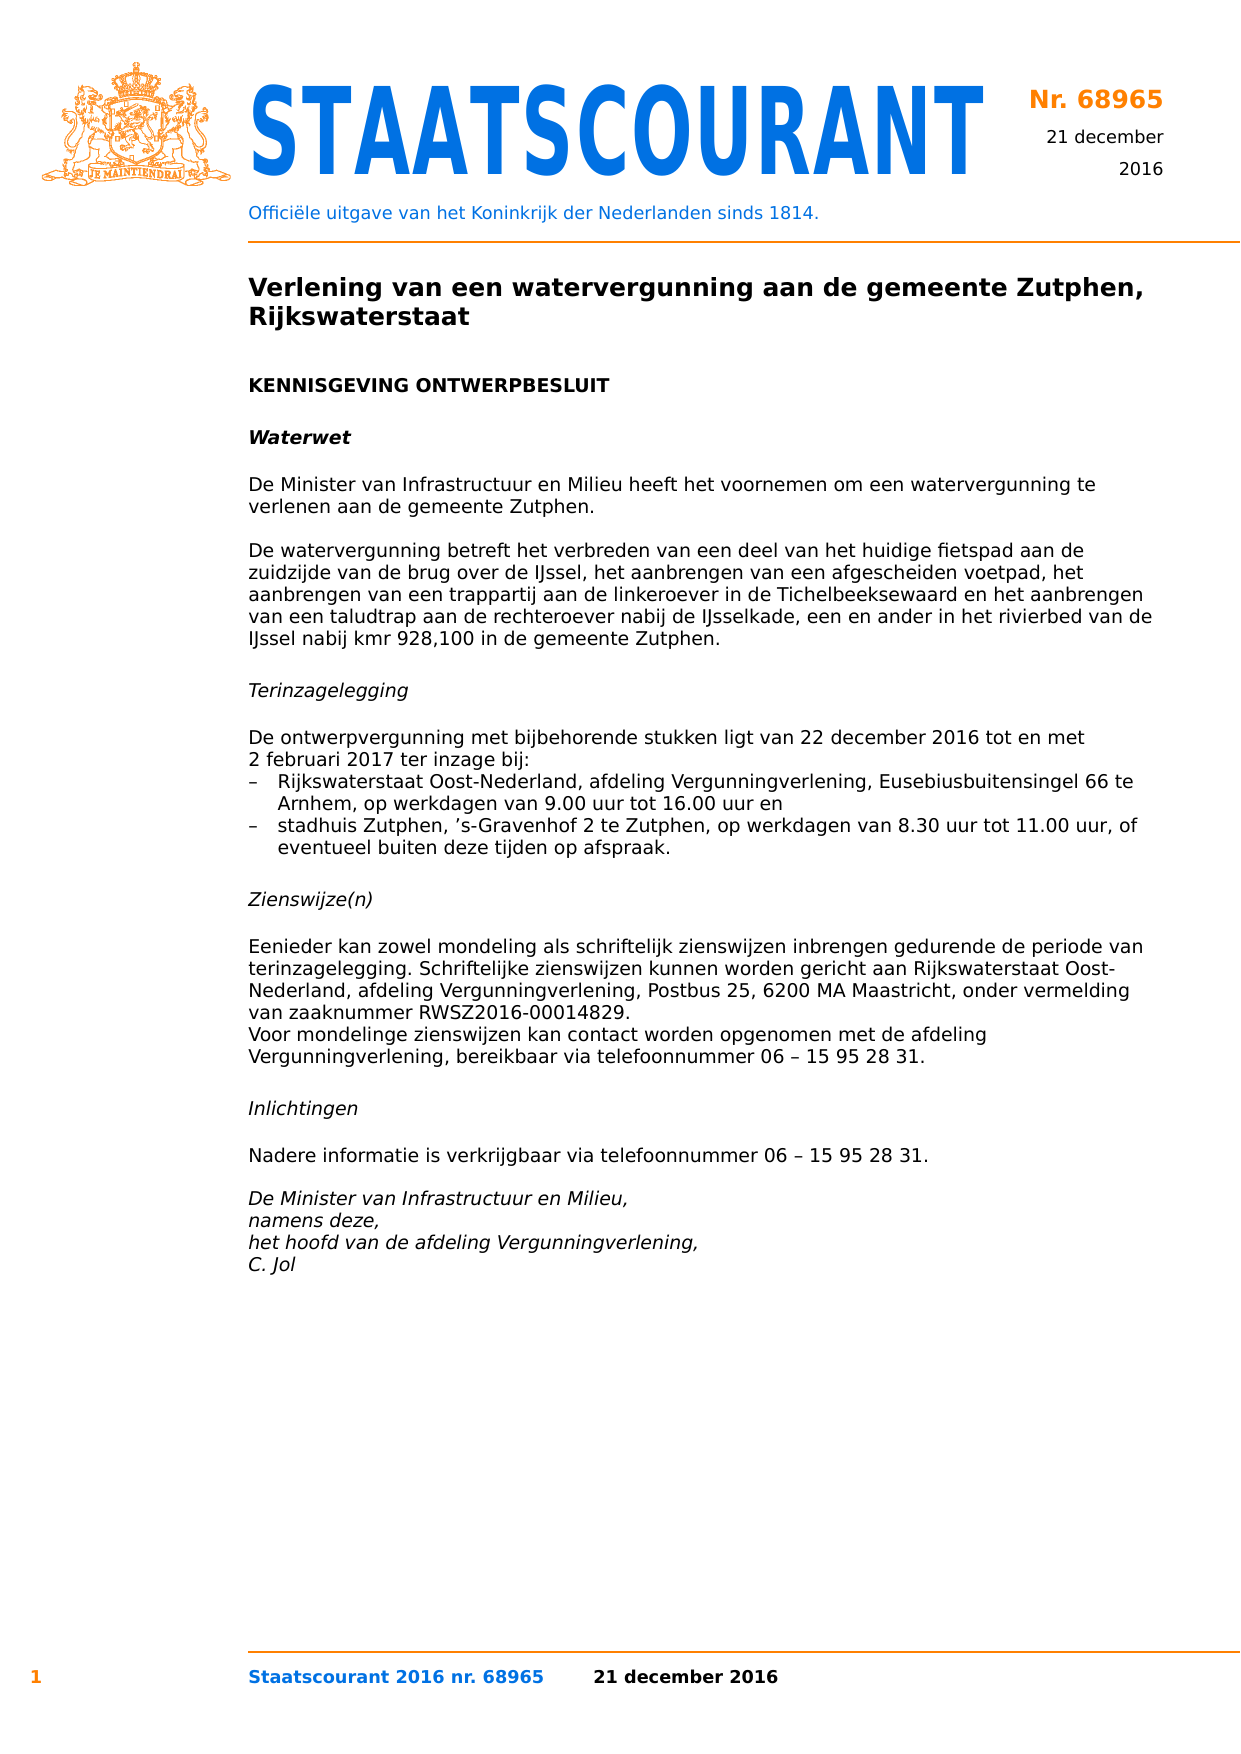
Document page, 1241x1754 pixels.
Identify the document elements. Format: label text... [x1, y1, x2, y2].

table_cell 2016 [998, 153, 1240, 203]
text – stadhuis Zutphen, ’s-Gravenhof 2 te Zutphen, op werkdagen van 8.30 uur tot 11.00 uur, of eventueel buiten deze tijden op afspraak. [248, 815, 1163, 859]
subtitle Verlening van een watervergunning aan de gemeente Zutphen, Rijkswaterstaat [248, 273, 1163, 331]
table_header Nr. 68965 [998, 62, 1240, 121]
text Nadere informatie is verkrijgbaar via telefoonnummer 06 – 15 95 28 31. [248, 1144, 1163, 1166]
text De Minister van Infrastructuur en Milieu heeft het voornemen om een watervergunning te verlenen aan de gemeente Zutphen. [248, 474, 1163, 518]
subtitle KENNISGEVING ONTWERPBESLUIT [248, 375, 1163, 397]
table_header [25, 62, 248, 241]
table_cell 21 december [998, 121, 1240, 153]
subtitle Waterwet [248, 427, 1163, 449]
text – Rijkswaterstaat Oost-Nederland, afdeling Vergunningverlening, Eusebiusbuitensingel 66 te Arnhem, op werkdagen van 9.00 uur tot 16.00 uur en [248, 771, 1163, 815]
table_header STAATSCOURANT [248, 62, 998, 203]
subtitle Inlichtingen [248, 1097, 1163, 1119]
text Eenieder kan zowel mondeling als schriftelijk zienswijzen inbrengen gedurende de periode van terinzagelegging. Schriftelijke zienswijzen kunnen worden gericht aan Rijkswaterstaat Oost-Nederland, afdeling Vergunningverlening, Postbus 25, 6200 MA Maastricht, onder vermelding van zaaknummer RWSZ2016-00014829. [248, 936, 1163, 1023]
subtitle Zienswijze(n) [248, 889, 1163, 911]
text De Minister van Infrastructuur en Milieu, namens deze, het hoofd van de afdeling Vergunningverlening, C. Jol [248, 1188, 1163, 1276]
table_cell Officiële uitgave van het Koninkrijk der Nederlanden sinds 1814. [248, 203, 1240, 241]
subtitle Terinzagelegging [248, 680, 1163, 702]
text De ontwerpvergunning met bijbehorende stukken ligt van 22 december 2016 tot en met 2 februari 2017 ter inzage bij: [248, 727, 1163, 771]
picture [41, 62, 231, 186]
text Voor mondelinge zienswijzen kan contact worden opgenomen met de afdeling Vergunningverlening, bereikbaar via telefoonnummer 06 – 15 95 28 31. [248, 1023, 1163, 1067]
text De watervergunning betreft het verbreden van een deel van het huidige fietspad aan de zuidzijde van de brug over de IJssel, het aanbrengen van een afgescheiden voetpad, het aanbrengen van een trappartij aan de linkeroever in de Tichelbeeksewaard en het aanbrengen van een taludtrap aan de rechteroever nabij de IJsselkade, een en ander in het rivierbed van de IJssel nabij kmr 928,100 in de gemeente Zutphen. [248, 540, 1163, 650]
